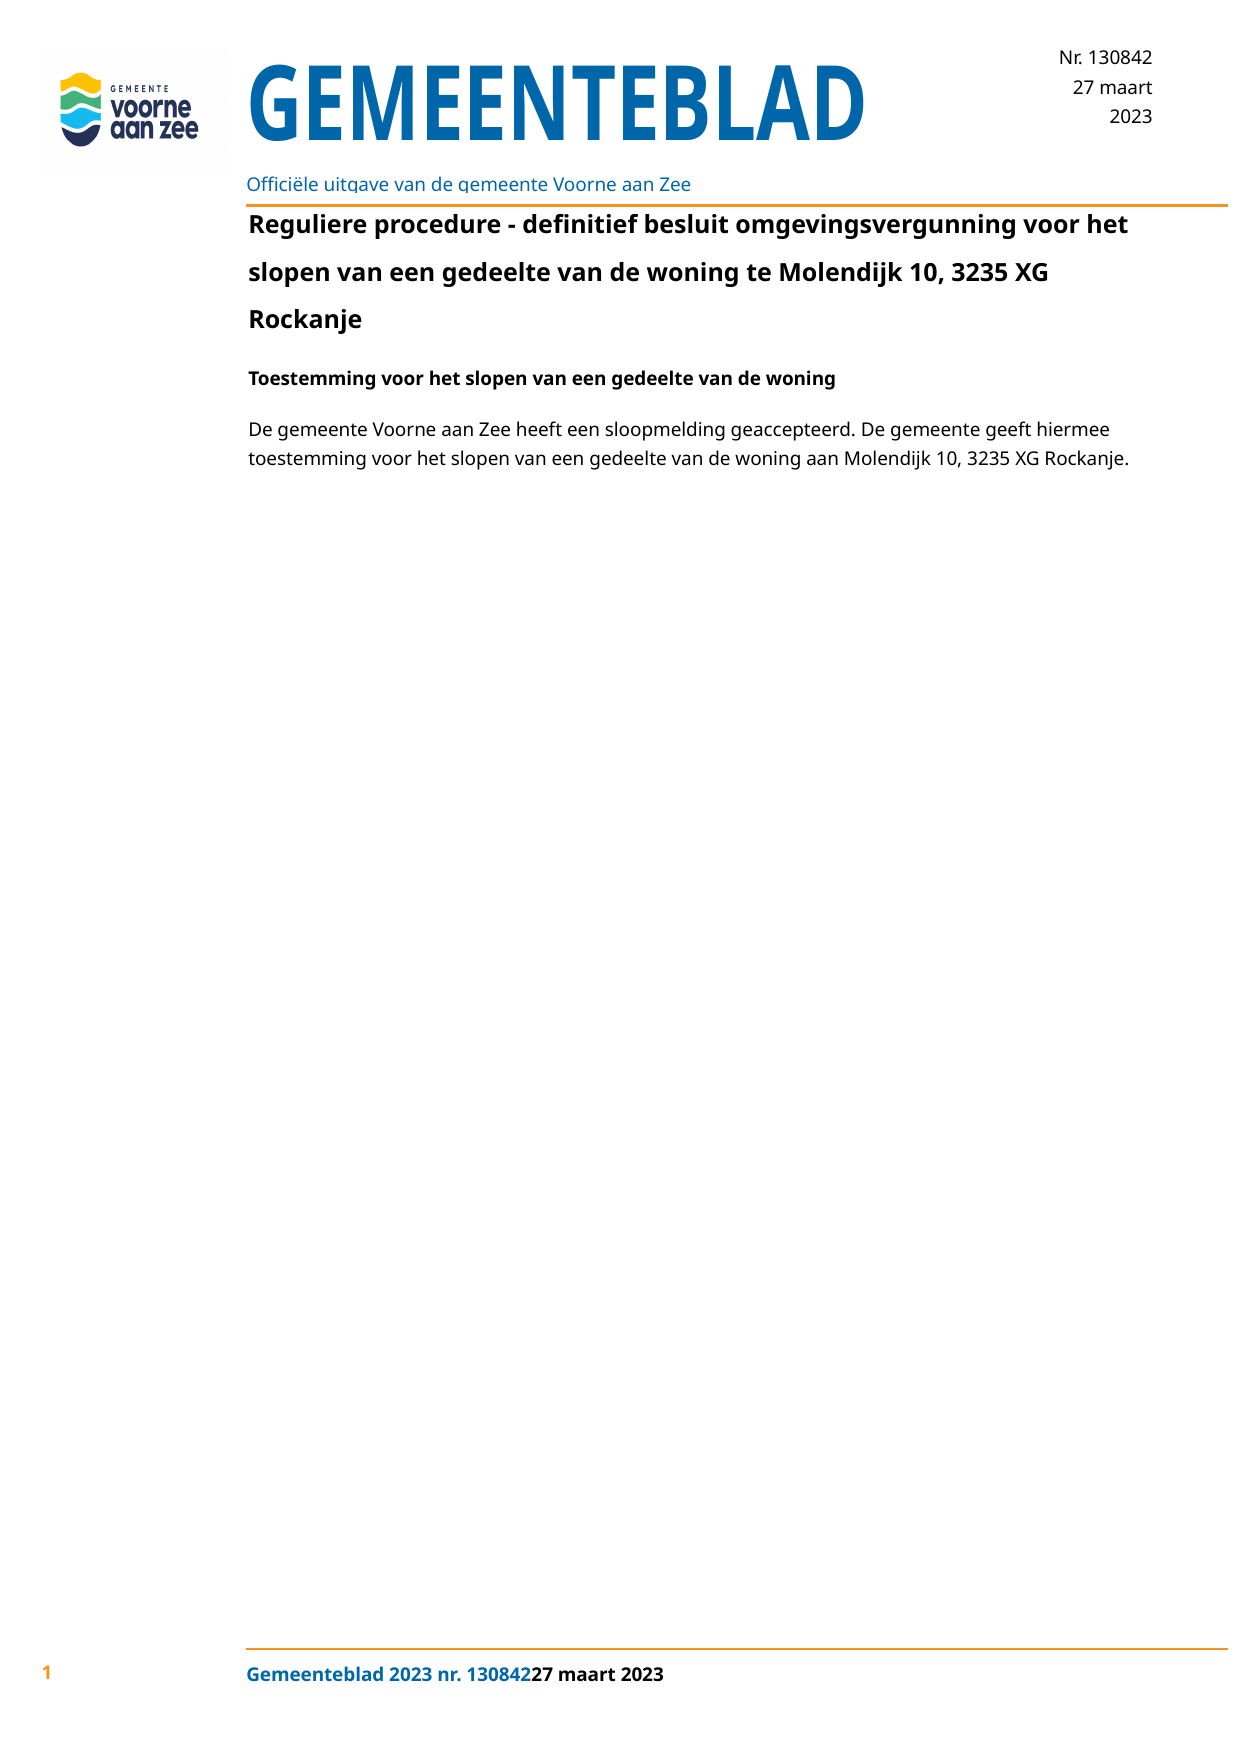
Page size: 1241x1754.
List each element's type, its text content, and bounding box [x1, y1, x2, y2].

text De gemeente Voorne aan Zee heeft een sloopmelding geaccepteerd. De gemeente geeft hiermee toestemming voor het slopen van een gedeelte van de woning aan Molendijk 10, 3235 XG Rockanje. [248, 416, 1152, 471]
text Toestemming voor het slopen van een gedeelte van de woning [248, 366, 1152, 391]
picture [41, 47, 231, 172]
text Reguliere procedure - definitief besluit omgevingsvergunning voor het slopen van een gedeelte van de woning te Molendijk 10, 3235 XG Rockanje [248, 207, 1152, 336]
